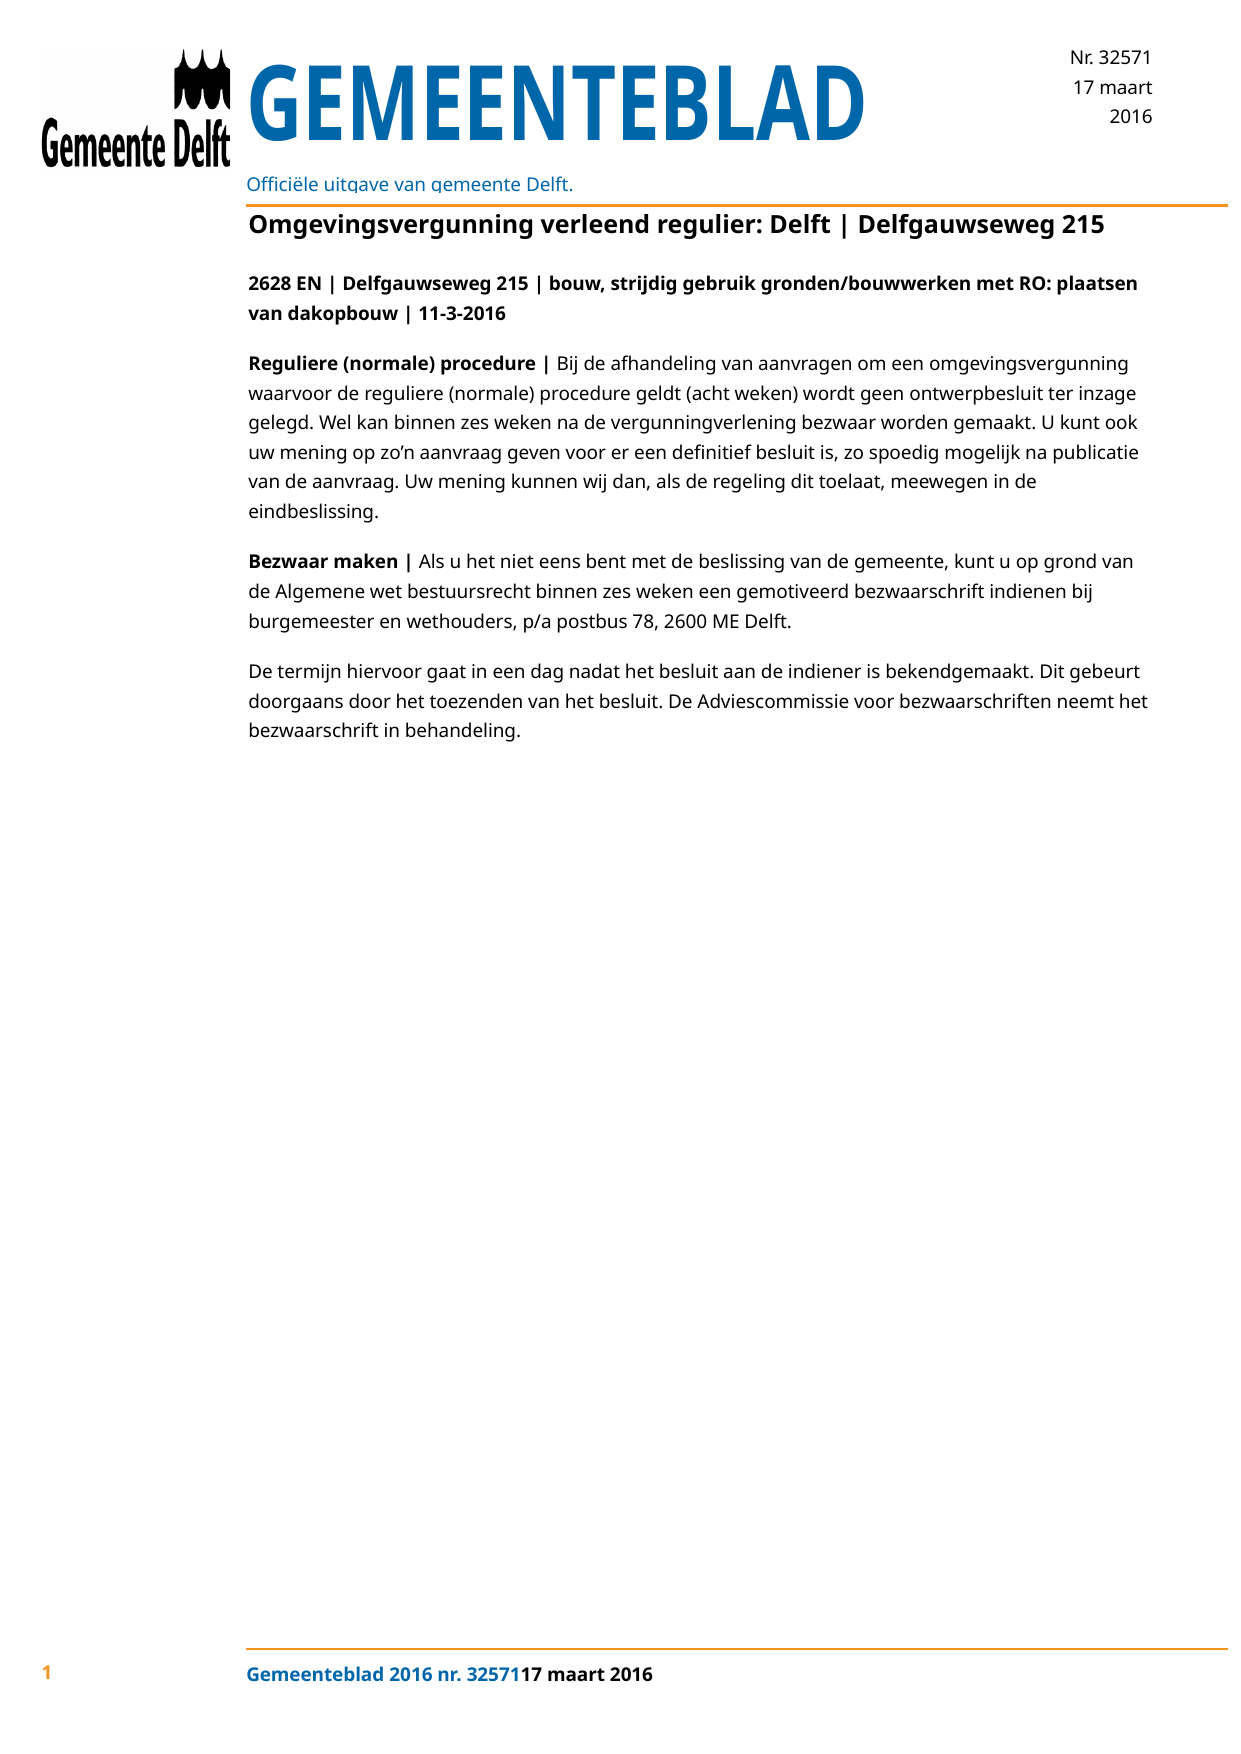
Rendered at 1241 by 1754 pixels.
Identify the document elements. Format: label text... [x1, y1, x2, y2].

text Bezwaar maken | Als u het niet eens bent met de beslissing van de gemeente, kunt u op grond van de Algemene wet bestuursrecht binnen zes weken een gemotiveerd bezwaarschrift indienen bij burgemeester en wethouders, p/a postbus 78, 2600 ME Delft. [248, 549, 1152, 633]
picture [41, 47, 231, 172]
text Omgevingsvergunning verleend regulier: Delft | Delfgauwseweg 215 [248, 207, 1152, 241]
text De termijn hiervoor gaat in een dag nadat het besluit aan de indiener is bekendgemaakt. Dit gebeurt doorgaans door het toezenden van het besluit. De Adviescommissie voor bezwaarschriften neemt het bezwaarschrift in behandeling. [248, 658, 1152, 743]
text Reguliere (normale) procedure | Bij de afhandeling van aanvragen om een omgevingsvergunning waarvoor de reguliere (normale) procedure geldt (acht weken) wordt geen ontwerpbesluit ter inzage gelegd. Wel kan binnen zes weken na de vergunningverlening bezwaar worden gemaakt. U kunt ook uw mening op zo’n aanvraag geven voor er een definitief besluit is, zo spoedig mogelijk na publicatie van de aanvraag. Uw mening kunnen wij dan, als de regeling dit toelaat, meewegen in de eindbeslissing. [248, 350, 1152, 524]
text 2628 EN | Delfgauwseweg 215 | bouw, strijdig gebruik gronden/bouwwerken met RO: plaatsen van dakopbouw | 11-3-2016 [248, 270, 1152, 326]
